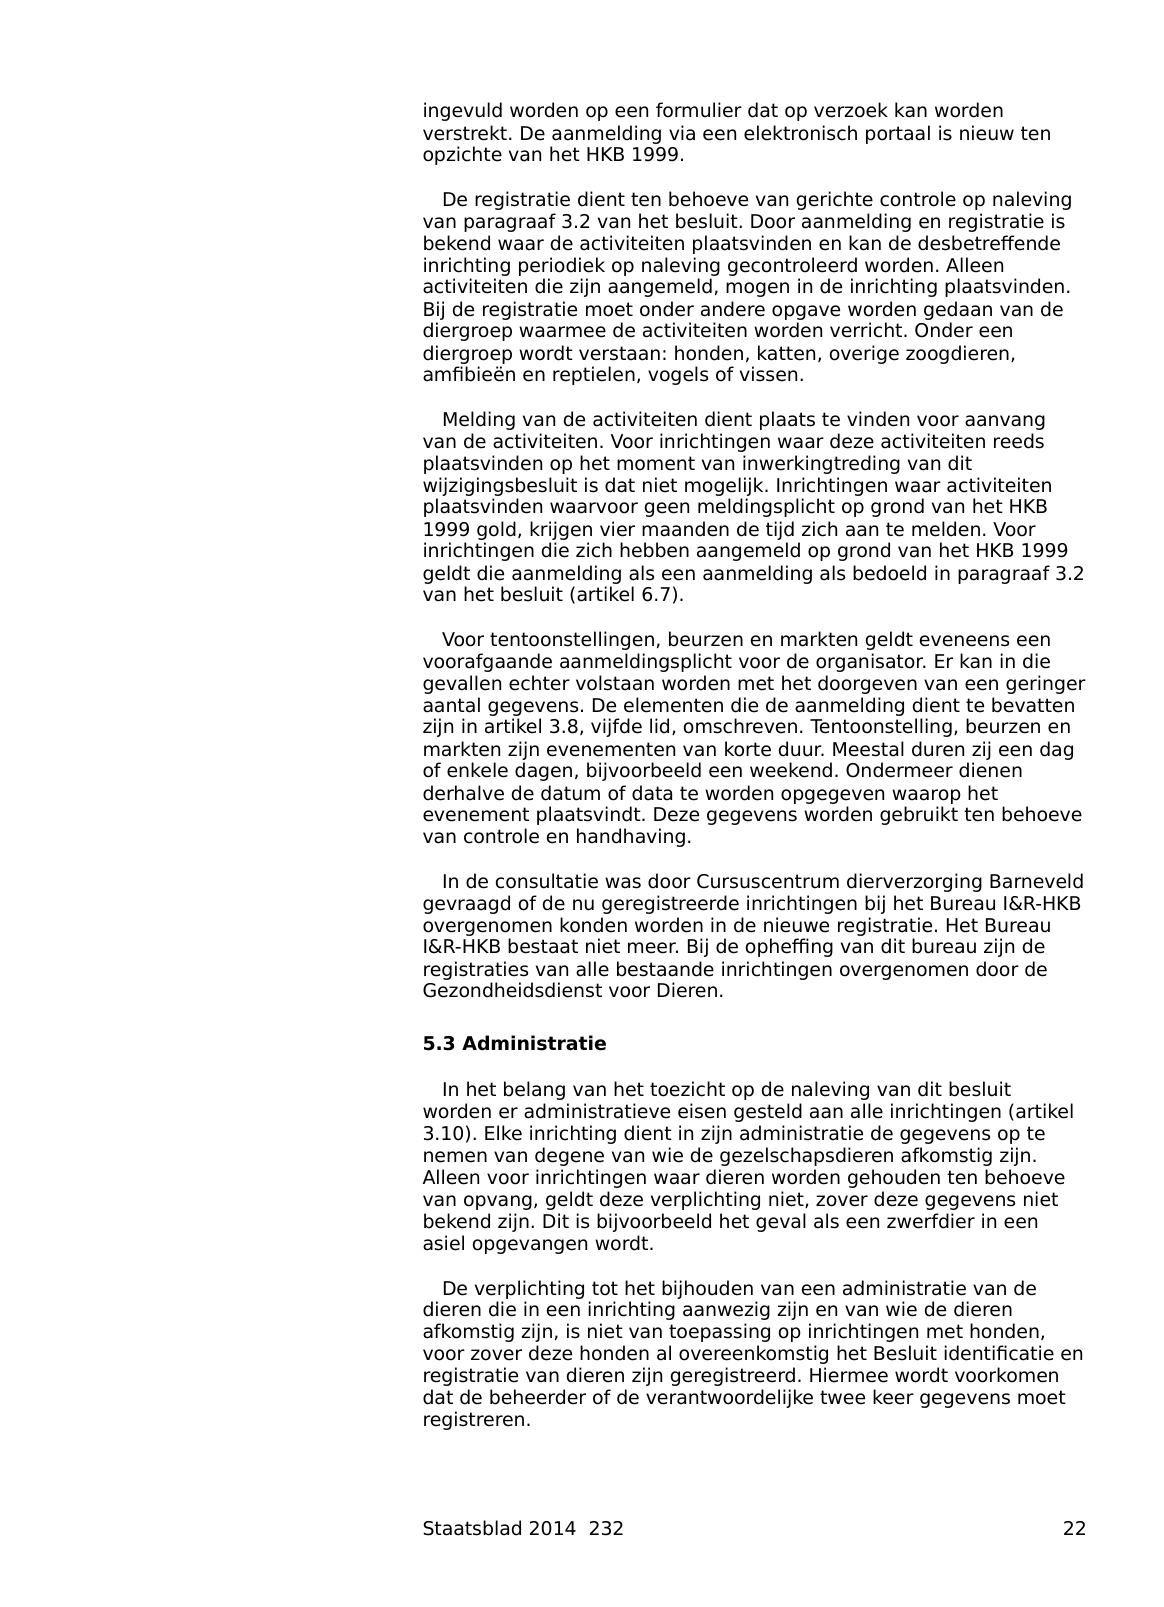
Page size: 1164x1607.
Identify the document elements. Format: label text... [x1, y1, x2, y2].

text De verplichting tot het bijhouden van een administratie van de dieren die in een inrichting aanwezig zijn en van wie de dieren afkomstig zijn, is niet van toepassing op inrichtingen met honden, voor zover deze honden al overeenkomstig het Besluit identificatie en registratie van dieren zijn geregistreerd. Hiermee wordt voorkomen dat de beheerder of de verantwoordelijke twee keer gegevens moet registreren. [422, 1277, 1087, 1431]
text In het belang van het toezicht op de naleving van dit besluit worden er administratieve eisen gesteld aan alle inrichtingen (artikel 3.10). Elke inrichting dient in zijn administratie de gegevens op te nemen van degene van wie de gezelschapsdieren afkomstig zijn. Alleen voor inrichtingen waar dieren worden gehouden ten behoeve van opvang, geldt deze verplichting niet, zover deze gegevens niet bekend zijn. Dit is bijvoorbeeld het geval als een zwerfdier in een asiel opgevangen wordt. [422, 1079, 1087, 1255]
text Melding van de activiteiten dient plaats te vinden voor aanvang van de activiteiten. Voor inrichtingen waar deze activiteiten reeds plaatsvinden op het moment van inwerkingtreding van dit wijzigingsbesluit is dat niet mogelijk. Inrichtingen waar activiteiten plaatsvinden waarvoor geen meldingsplicht op grond van het HKB 1999 gold, krijgen vier maanden de tijd zich aan te melden. Voor inrichtingen die zich hebben aangemeld op grond van het HKB 1999 geldt die aanmelding als een aanmelding als bedoeld in paragraaf 3.2 van het besluit (artikel 6.7). [422, 408, 1087, 606]
subtitle 5.3 Administratie [422, 1032, 1087, 1054]
text De registratie dient ten behoeve van gerichte controle op naleving van paragraaf 3.2 van het besluit. Door aanmelding en registratie is bekend waar de activiteiten plaatsvinden en kan de desbetreffende inrichting periodiek op naleving gecontroleerd worden. Alleen activiteiten die zijn aangemeld, mogen in de inrichting plaatsvinden. Bij de registratie moet onder andere opgave worden gedaan van de diergroep waarmee de activiteiten worden verricht. Onder een diergroep wordt verstaan: honden, katten, overige zoogdieren, amfibieën en reptielen, vogels of vissen. [422, 188, 1087, 386]
text In de consultatie was door Cursuscentrum dierverzorging Barneveld gevraagd of de nu geregistreerde inrichtingen bij het Bureau I&R-HKB overgenomen konden worden in de nieuwe registratie. Het Bureau I&R-HKB bestaat niet meer. Bij de opheffing van dit bureau zijn de registraties van alle bestaande inrichtingen overgenomen door de Gezondheidsdienst voor Dieren. [422, 871, 1087, 1002]
text ingevuld worden op een formulier dat op verzoek kan worden verstrekt. De aanmelding via een elektronisch portaal is nieuw ten opzichte van het HKB 1999. [422, 100, 1087, 166]
text Voor tentoonstellingen, beurzen en markten geldt eveneens een voorafgaande aanmeldingsplicht voor de organisator. Er kan in die gevallen echter volstaan worden met het doorgeven van een geringer aantal gegevens. De elementen die de aanmelding dient te bevatten zijn in artikel 3.8, vijfde lid, omschreven. Tentoonstelling, beurzen en markten zijn evenementen van korte duur. Meestal duren zij een dag of enkele dagen, bijvoorbeeld een weekend. Ondermeer dienen derhalve de datum of data te worden opgegeven waarop het evenement plaatsvindt. Deze gegevens worden gebruikt ten behoeve van controle en handhaving. [422, 628, 1087, 848]
